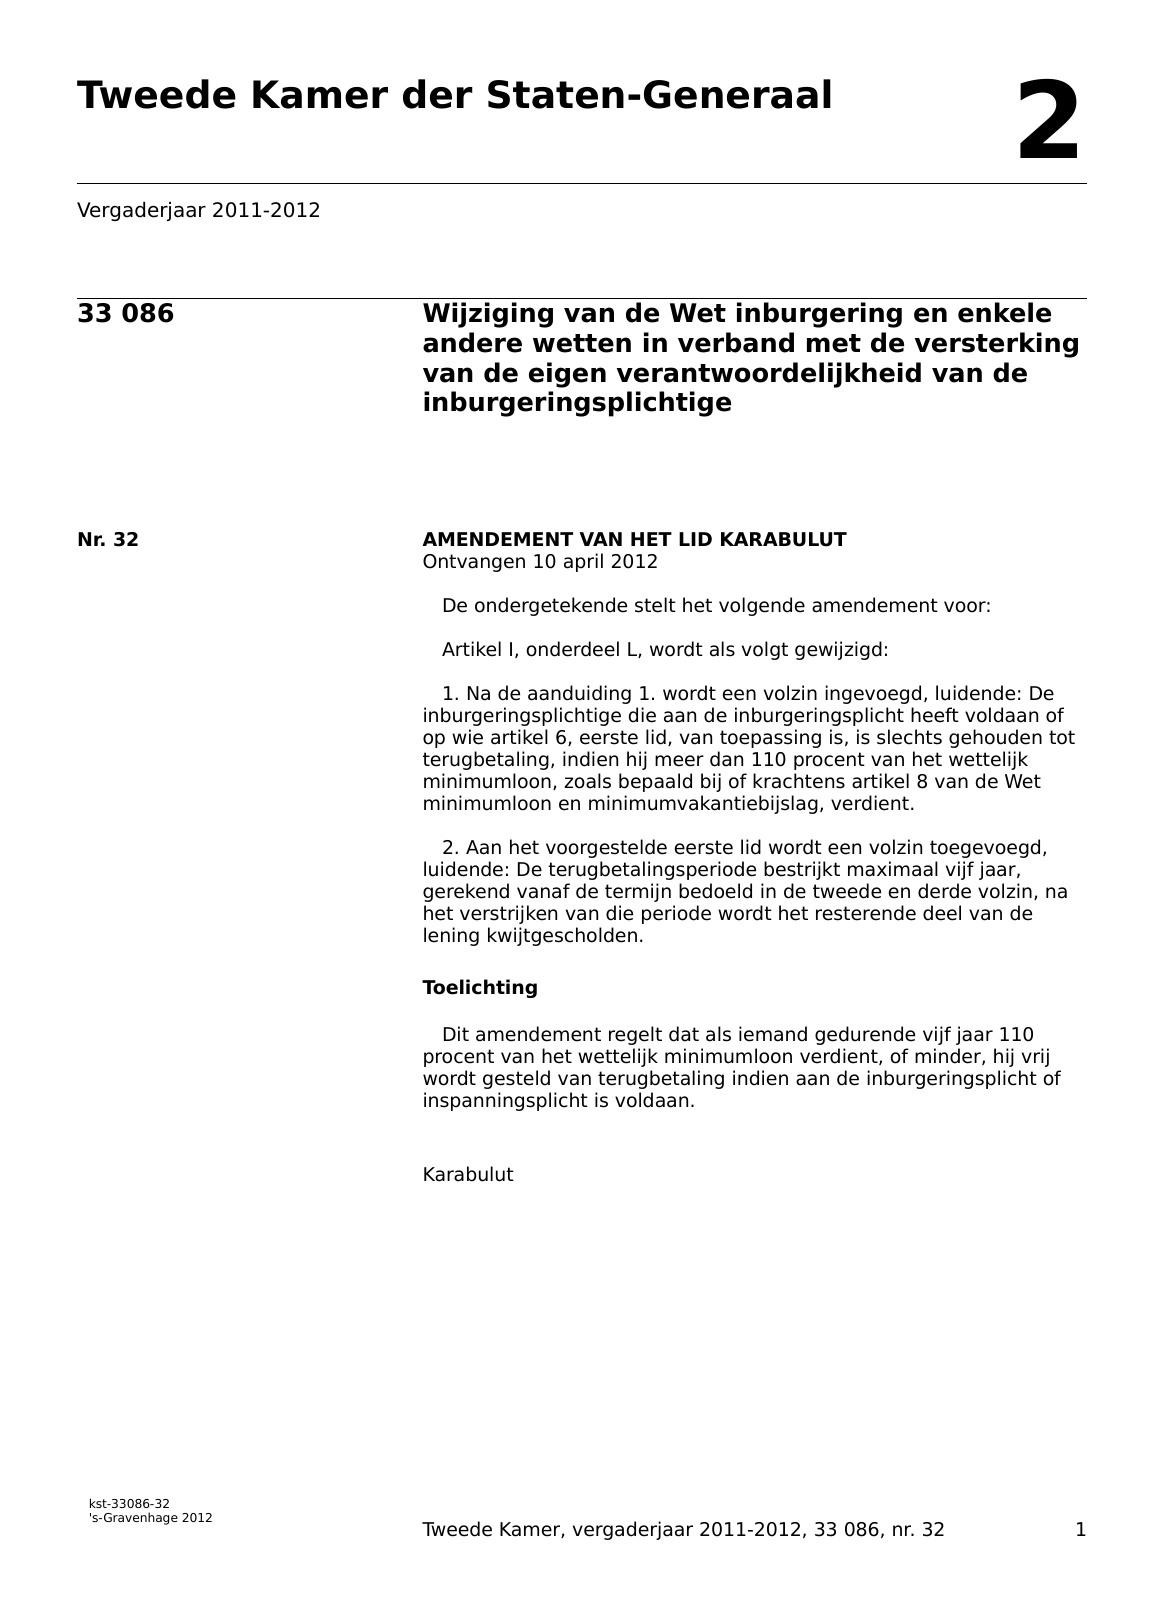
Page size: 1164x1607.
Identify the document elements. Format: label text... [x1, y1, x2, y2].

table_header Tweede Kamer der Staten-Generaal [77, 59, 886, 183]
text kst-33086-32 [88, 1497, 323, 1511]
text 's-Gravenhage 2012 [88, 1511, 323, 1525]
subtitle 33 086 Wijziging van de Wet inburgering en enkele andere wetten in verband met de versterking van de eigen verantwoordelijkheid van de inburgeringsplichtige [77, 299, 1087, 418]
text 1. Na de aanduiding 1. wordt een volzin ingevoegd, luidende: De inburgeringsplichtige die aan de inburgeringsplicht heeft voldaan of op wie artikel 6, eerste lid, van toepassing is, is slechts gehouden tot terugbetaling, indien hij meer dan 110 procent van het wettelijk minimumloon, zoals bepaald bij of krachtens artikel 8 van de Wet minimumloon en minimumvakantiebijslag, verdient. [422, 683, 1087, 815]
text Dit amendement regelt dat als iemand gedurende vijf jaar 110 procent van het wettelijk minimumloon verdient, of minder, hij vrij wordt gesteld van terugbetaling indien aan de inburgeringsplicht of inspanningsplicht is voldaan. [422, 1024, 1087, 1112]
text Ontvangen 10 april 2012 [422, 551, 1087, 573]
table_cell Vergaderjaar 2011-2012 [77, 184, 1087, 298]
text De ondergetekende stelt het volgende amendement voor: [422, 595, 1087, 617]
text Artikel I, onderdeel L, wordt als volgt gewijzigd: [422, 639, 1087, 661]
subtitle Toelichting [422, 977, 1087, 999]
text Karabulut [422, 1142, 1087, 1186]
subtitle Nr. 32 AMENDEMENT VAN HET LID KARABULUT [77, 529, 1087, 551]
text 2. Aan het voorgestelde eerste lid wordt een volzin toegevoegd, luidende: De terugbetalingsperiode bestrijkt maximaal vijf jaar, gerekend vanaf de termijn bedoeld in de tweede en derde volzin, na het verstrijken van die periode wordt het resterende deel van de lening kwijtgescholden. [422, 837, 1087, 947]
table_header 2 [886, 59, 1087, 183]
